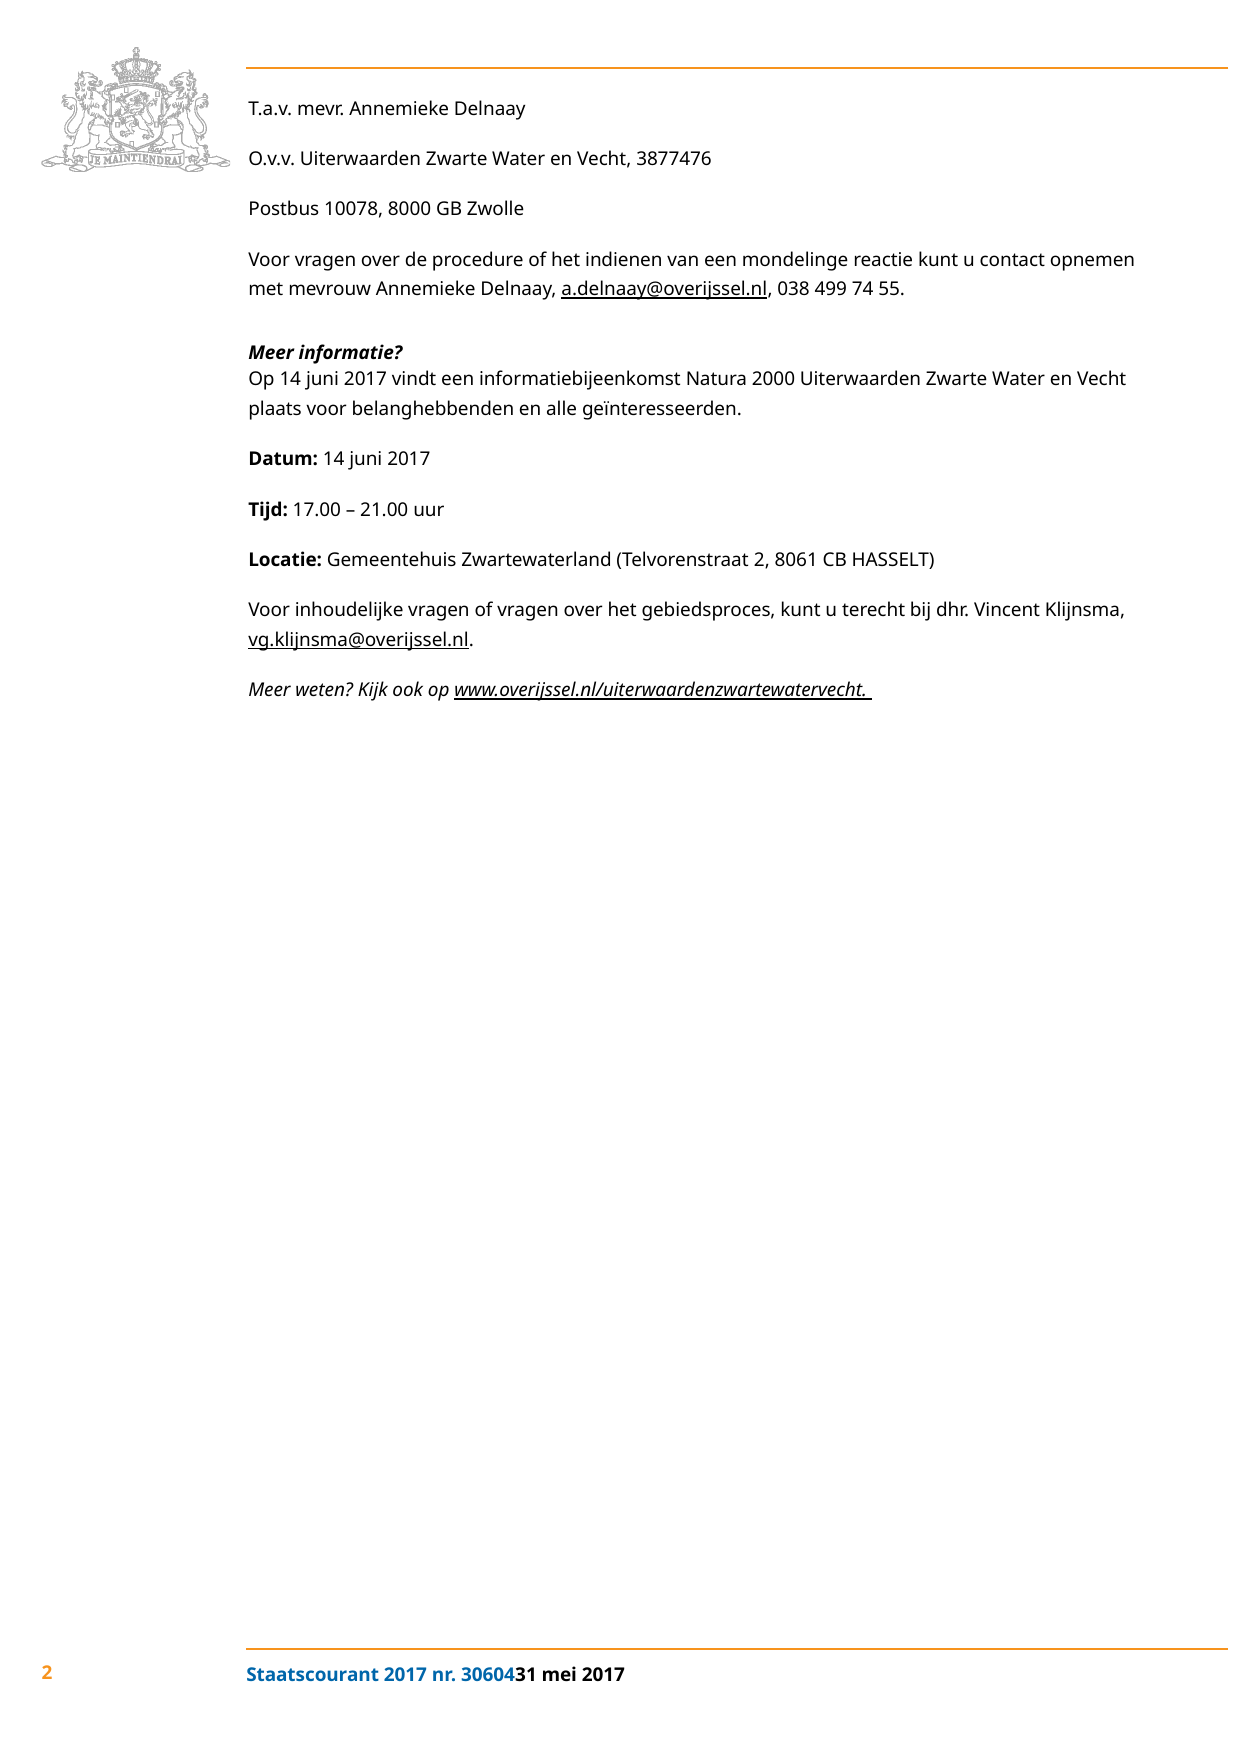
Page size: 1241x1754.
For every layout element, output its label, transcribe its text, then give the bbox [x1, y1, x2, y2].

text T.a.v. mevr. Annemieke Delnaay [248, 95, 1152, 121]
text Datum: 14 juni 2017 [248, 445, 1152, 471]
text Op 14 juni 2017 vindt een informatiebijeenkomst Natura 2000 Uiterwaarden Zwarte Water en Vecht plaats voor belanghebbenden en alle geïnteresseerden. [248, 365, 1152, 421]
text Meer informatie? [248, 339, 1152, 365]
picture [41, 47, 231, 172]
text Locatie: Gemeentehuis Zwartewaterland (Telvorenstraat 2, 8061 CB HASSELT) [248, 546, 1152, 572]
text Postbus 10078, 8000 GB Zwolle [248, 196, 1152, 221]
text Voor inhoudelijke vragen of vragen over het gebiedsproces, kunt u terecht bij dhr. Vincent Klijnsma, vg.klijnsma@overijssel.nl. [248, 597, 1152, 652]
text Meer weten? Kijk ook op www.overijssel.nl/uiterwaardenzwartewatervecht. [248, 677, 1152, 702]
text O.v.v. Uiterwaarden Zwarte Water en Vecht, 3877476 [248, 145, 1152, 171]
text Voor vragen over de procedure of het indienen van een mondelinge reactie kunt u contact opnemen met mevrouw Annemieke Delnaay, a.delnaay@overijssel.nl, 038 499 74 55. [248, 246, 1152, 301]
text Tijd: 17.00 – 21.00 uur [248, 496, 1152, 521]
